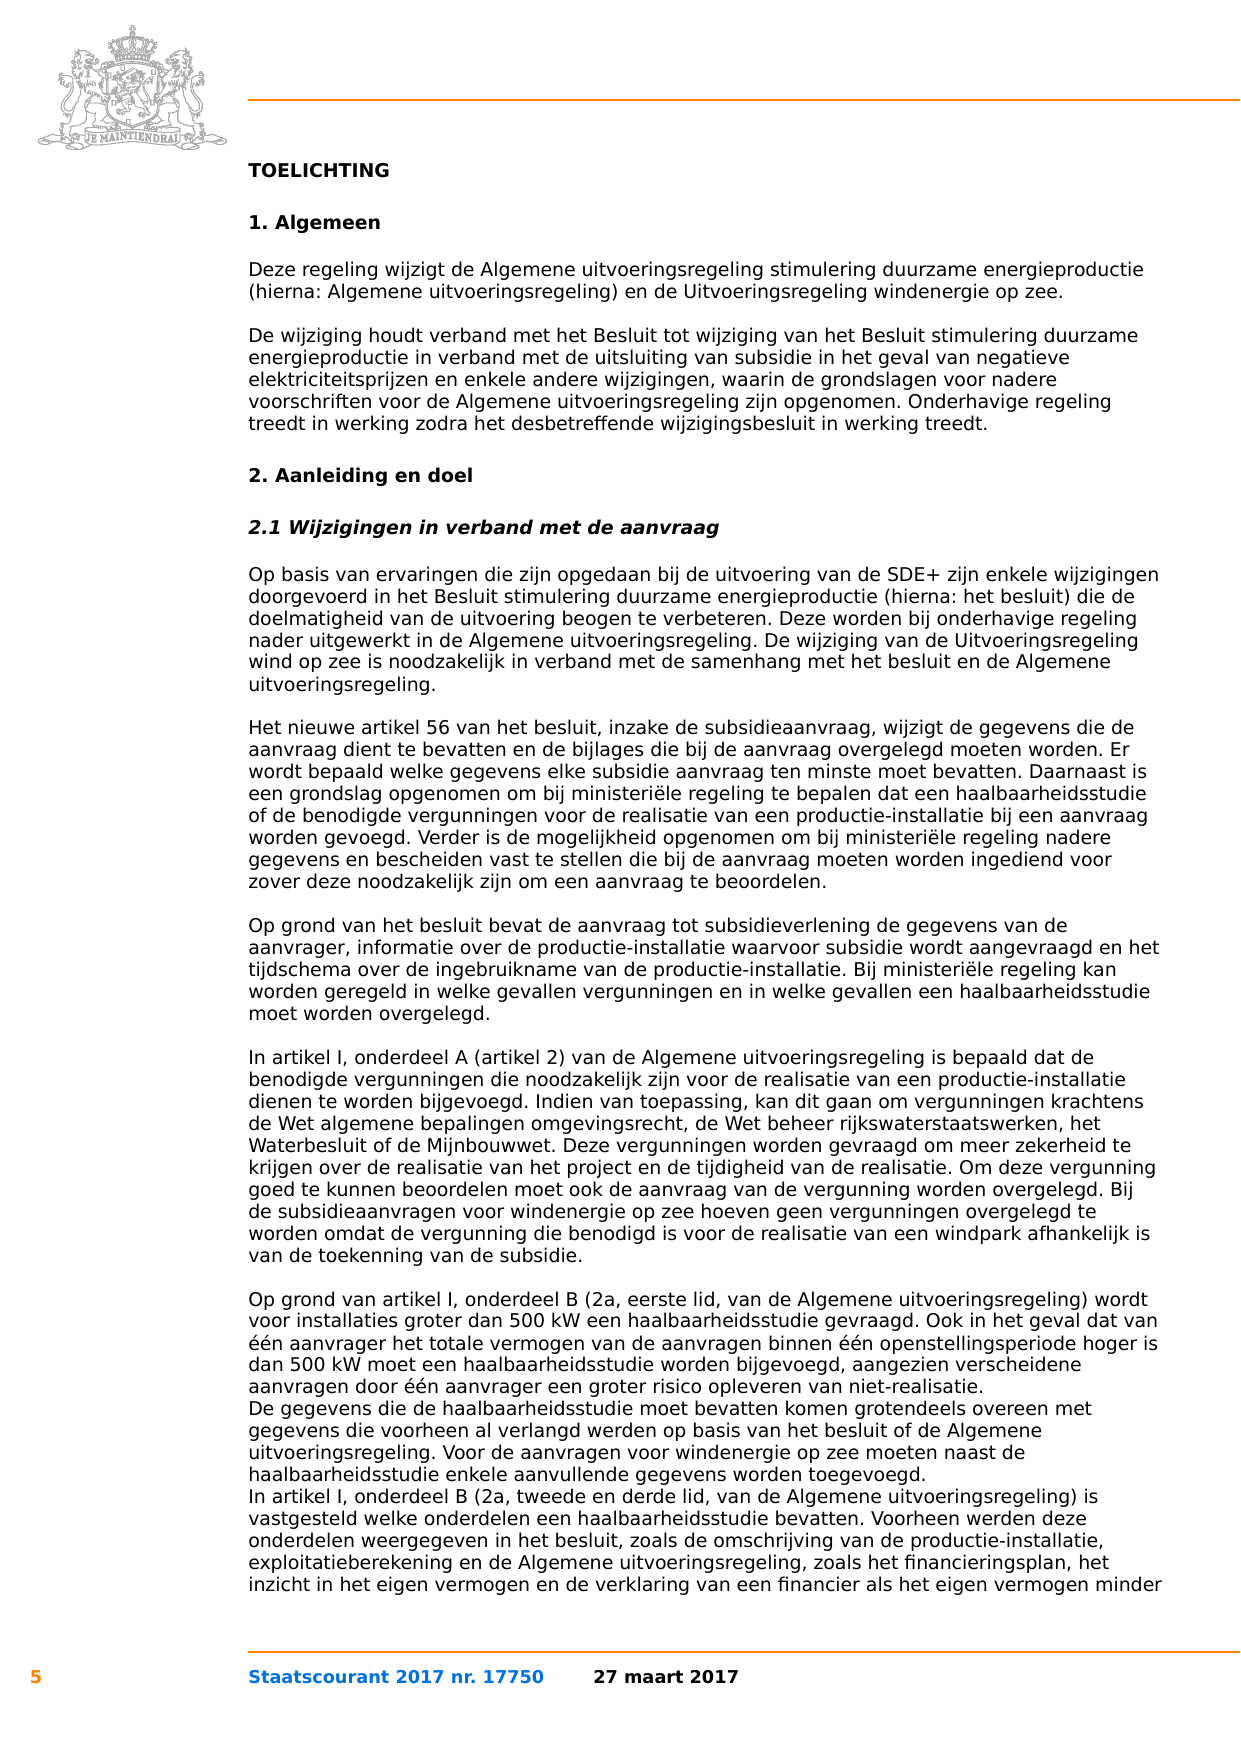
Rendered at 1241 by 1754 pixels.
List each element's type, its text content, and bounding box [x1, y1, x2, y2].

subtitle 2. Aanleiding en doel [248, 464, 1163, 487]
text Op grond van artikel I, onderdeel B (2a, eerste lid, van de Algemene uitvoeringsregeling) wordt voor installaties groter dan 500 kW een haalbaarheidsstudie gevraagd. Ook in het geval dat van één aanvrager het totale vermogen van de aanvragen binnen één openstellingsperiode hoger is dan 500 kW moet een haalbaarheidsstudie worden bijgevoegd, aangezien verscheidene aanvragen door één aanvrager een groter risico opleveren van niet-realisatie. [248, 1288, 1163, 1398]
subtitle 1. Algemeen [248, 212, 1163, 234]
text De gegevens die de haalbaarheidsstudie moet bevatten komen grotendeels overeen met gegevens die voorheen al verlangd werden op basis van het besluit of de Algemene uitvoeringsregeling. Voor de aanvragen voor windenergie op zee moeten naast de haalbaarheidsstudie enkele aanvullende gegevens worden toegevoegd. [248, 1398, 1163, 1486]
text Op grond van het besluit bevat de aanvraag tot subsidieverlening de gegevens van de aanvrager, informatie over de productie-installatie waarvoor subsidie wordt aangevraagd en het tijdschema over de ingebruikname van de productie-installatie. Bij ministeriële regeling kan worden geregeld in welke gevallen vergunningen en in welke gevallen een haalbaarheidsstudie moet worden overgelegd. [248, 915, 1163, 1025]
text Het nieuwe artikel 56 van het besluit, inzake de subsidieaanvraag, wijzigt de gegevens die de aanvraag dient te bevatten en de bijlages die bij de aanvraag overgelegd moeten worden. Er wordt bepaald welke gegevens elke subsidie aanvraag ten minste moet bevatten. Daarnaast is een grondslag opgenomen om bij ministeriële regeling te bepalen dat een haalbaarheidsstudie of de benodigde vergunningen voor de realisatie van een productie-installatie bij een aanvraag worden gevoegd. Verder is de mogelijkheid opgenomen om bij ministeriële regeling nadere gegevens en bescheiden vast te stellen die bij de aanvraag moeten worden ingediend voor zover deze noodzakelijk zijn om een aanvraag te beoordelen. [248, 717, 1163, 893]
text Deze regeling wijzigt de Algemene uitvoeringsregeling stimulering duurzame energieproductie (hierna: Algemene uitvoeringsregeling) en de Uitvoeringsregeling windenergie op zee. [248, 259, 1163, 303]
text In artikel I, onderdeel A (artikel 2) van de Algemene uitvoeringsregeling is bepaald dat de benodigde vergunningen die noodzakelijk zijn voor de realisatie van een productie-installatie dienen te worden bijgevoegd. Indien van toepassing, kan dit gaan om vergunningen krachtens de Wet algemene bepalingen omgevingsrecht, de Wet beheer rijkswaterstaatswerken, het Waterbesluit of de Mijnbouwwet. Deze vergunningen worden gevraagd om meer zekerheid te krijgen over de realisatie van het project en de tijdigheid van de realisatie. Om deze vergunning goed te kunnen beoordelen moet ook de aanvraag van de vergunning worden overgelegd. Bij de subsidieaanvragen voor windenergie op zee hoeven geen vergunningen overgelegd te worden omdat de vergunning die benodigd is voor de realisatie van een windpark afhankelijk is van de toekenning van de subsidie. [248, 1047, 1163, 1267]
picture [38, 25, 227, 150]
subtitle TOELICHTING [248, 160, 1163, 182]
text In artikel I, onderdeel B (2a, tweede en derde lid, van de Algemene uitvoeringsregeling) is vastgesteld welke onderdelen een haalbaarheidsstudie bevatten. Voorheen werden deze onderdelen weergegeven in het besluit, zoals de omschrijving van de productie-installatie, exploitatieberekening en de Algemene uitvoeringsregeling, zoals het financieringsplan, het inzicht in het eigen vermogen en de verklaring van een financier als het eigen vermogen minder [248, 1486, 1163, 1596]
text De wijziging houdt verband met het Besluit tot wijziging van het Besluit stimulering duurzame energieproductie in verband met de uitsluiting van subsidie in het geval van negatieve elektriciteitsprijzen en enkele andere wijzigingen, waarin de grondslagen voor nadere voorschriften voor de Algemene uitvoeringsregeling zijn opgenomen. Onderhavige regeling treedt in werking zodra het desbetreffende wijzigingsbesluit in werking treedt. [248, 325, 1163, 434]
text Op basis van ervaringen die zijn opgedaan bij de uitvoering van de SDE+ zijn enkele wijzigingen doorgevoerd in het Besluit stimulering duurzame energieproductie (hierna: het besluit) die de doelmatigheid van de uitvoering beogen te verbeteren. Deze worden bij onderhavige regeling nader uitgewerkt in de Algemene uitvoeringsregeling. De wijziging van de Uitvoeringsregeling wind op zee is noodzakelijk in verband met de samenhang met het besluit en de Algemene uitvoeringsregeling. [248, 563, 1163, 695]
subtitle 2.1 Wijzigingen in verband met de aanvraag [248, 517, 1163, 538]
